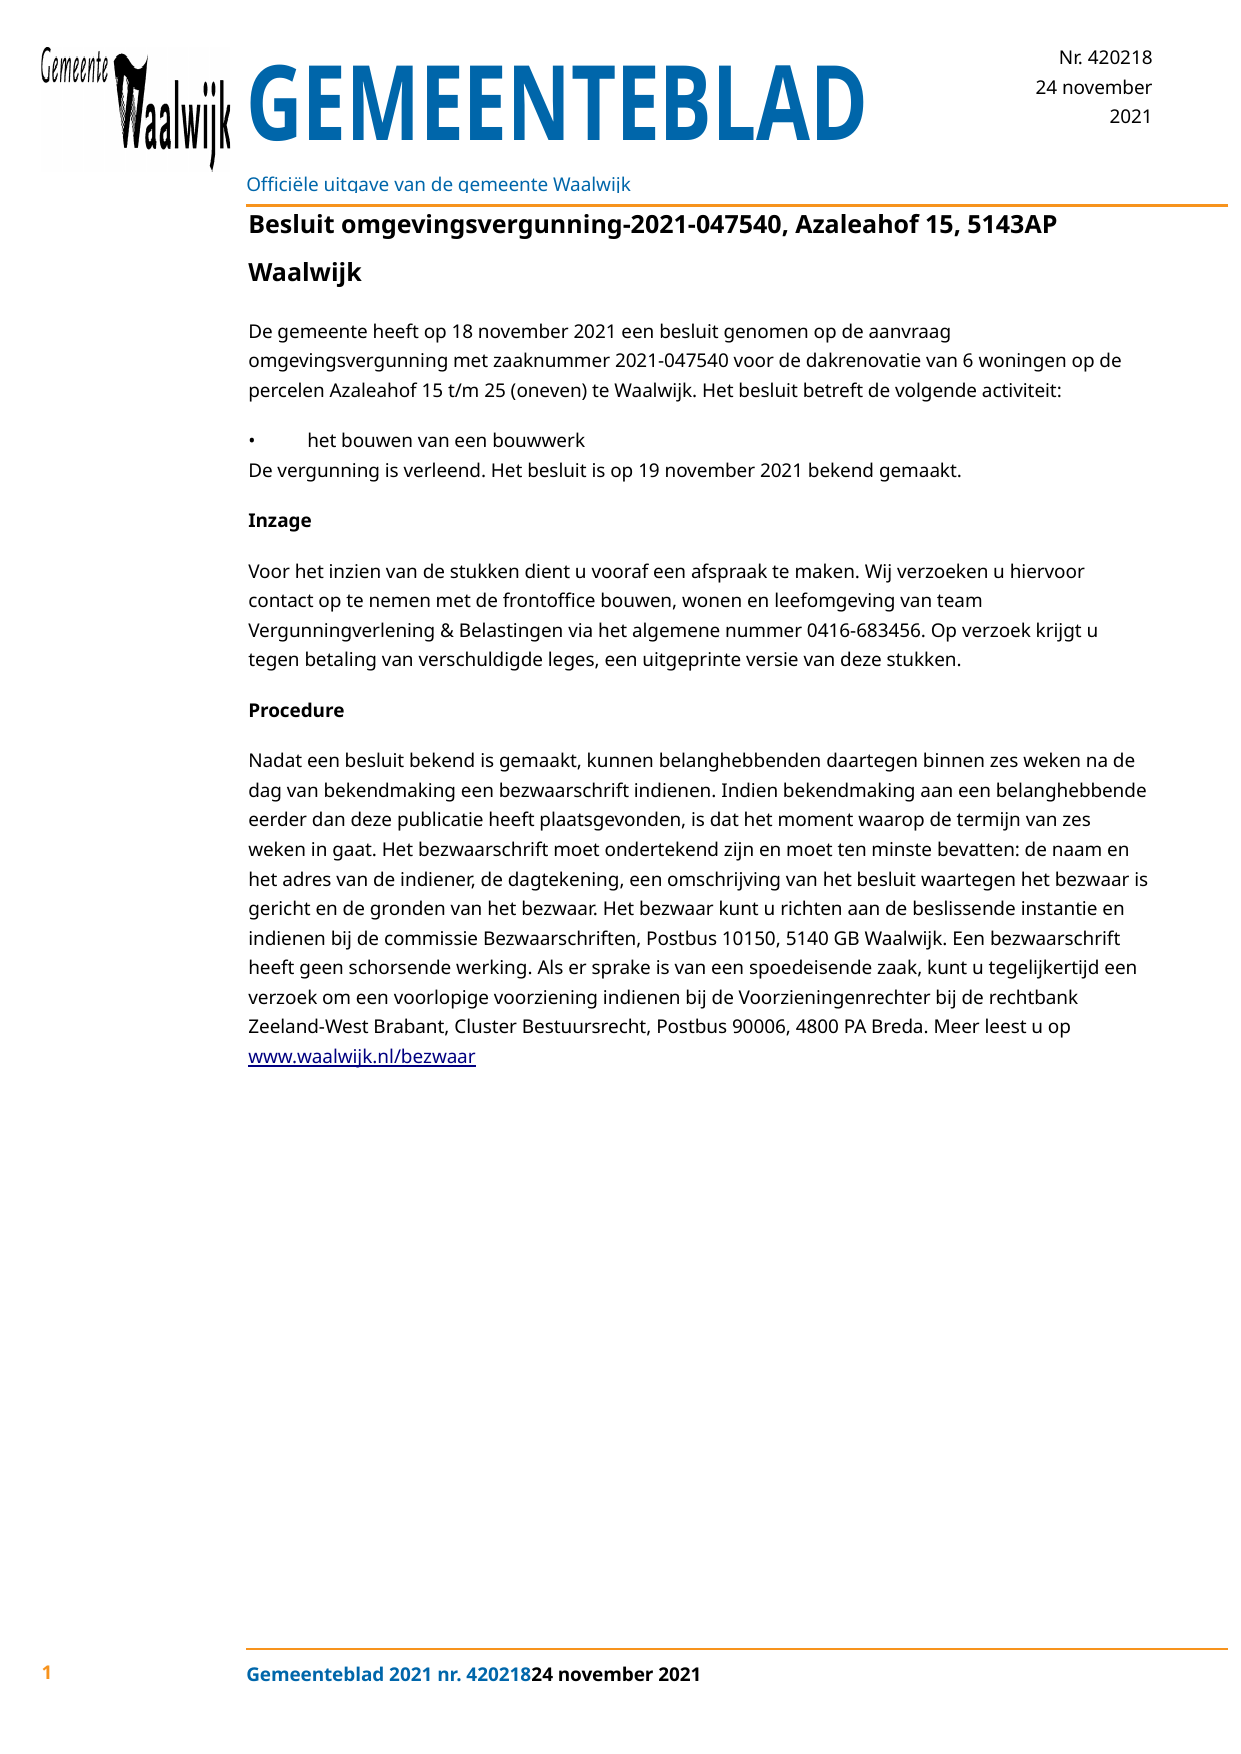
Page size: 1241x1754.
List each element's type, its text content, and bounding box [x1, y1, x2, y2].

text Voor het inzien van de stukken dient u vooraf een afspraak te maken. Wij verzoeken u hiervoor contact op te nemen met de frontoffice bouwen, wonen en leefomgeving van team Vergunningverlening & Belastingen via het algemene nummer 0416-683456. Op verzoek krijgt u tegen betaling van verschuldigde leges, een uitgeprinte versie van deze stukken. [248, 558, 1152, 672]
picture [41, 47, 231, 172]
text Besluit omgevingsvergunning-2021-047540, Azaleahof 15, 5143AP Waalwijk [248, 207, 1152, 288]
text Nadat een besluit bekend is gemaakt, kunnen belanghebbenden daartegen binnen zes weken na de dag van bekendmaking een bezwaarschrift indienen. Indien bekendmaking aan een belanghebbende eerder dan deze publicatie heeft plaatsgevonden, is dat het moment waarop de termijn van zes weken in gaat. Het bezwaarschrift moet ondertekend zijn en moet ten minste bevatten: de naam en het adres van de indiener, de dagtekening, een omschrijving van het besluit waartegen het bezwaar is gericht en de gronden van het bezwaar. Het bezwaar kunt u richten aan de beslissende instantie en indienen bij de commissie Bezwaarschriften, Postbus 10150, 5140 GB Waalwijk. Een bezwaarschrift heeft geen schorsende werking. Als er sprake is van een spoedeisende zaak, kunt u tegelijkertijd een verzoek om een voorlopige voorziening indienen bij de Voorzieningenrechter bij de rechtbank Zeeland-West Brabant, Cluster Bestuursrecht, Postbus 90006, 4800 PA Breda. Meer leest u op www.waalwijk.nl/bezwaar [248, 747, 1152, 1069]
text Inzage [248, 507, 1152, 533]
list het bouwen van een bouwwerk [248, 427, 1152, 453]
text De vergunning is verleend. Het besluit is op 19 november 2021 bekend gemaakt. [248, 457, 1152, 483]
text De gemeente heeft op 18 november 2021 een besluit genomen op de aanvraag omgevingsvergunning met zaaknummer 2021-047540 voor de dakrenovatie van 6 woningen op de percelen Azaleahof 15 t/m 25 (oneven) te Waalwijk. Het besluit betreft de volgende activiteit: [248, 318, 1152, 403]
text Procedure [248, 697, 1152, 723]
